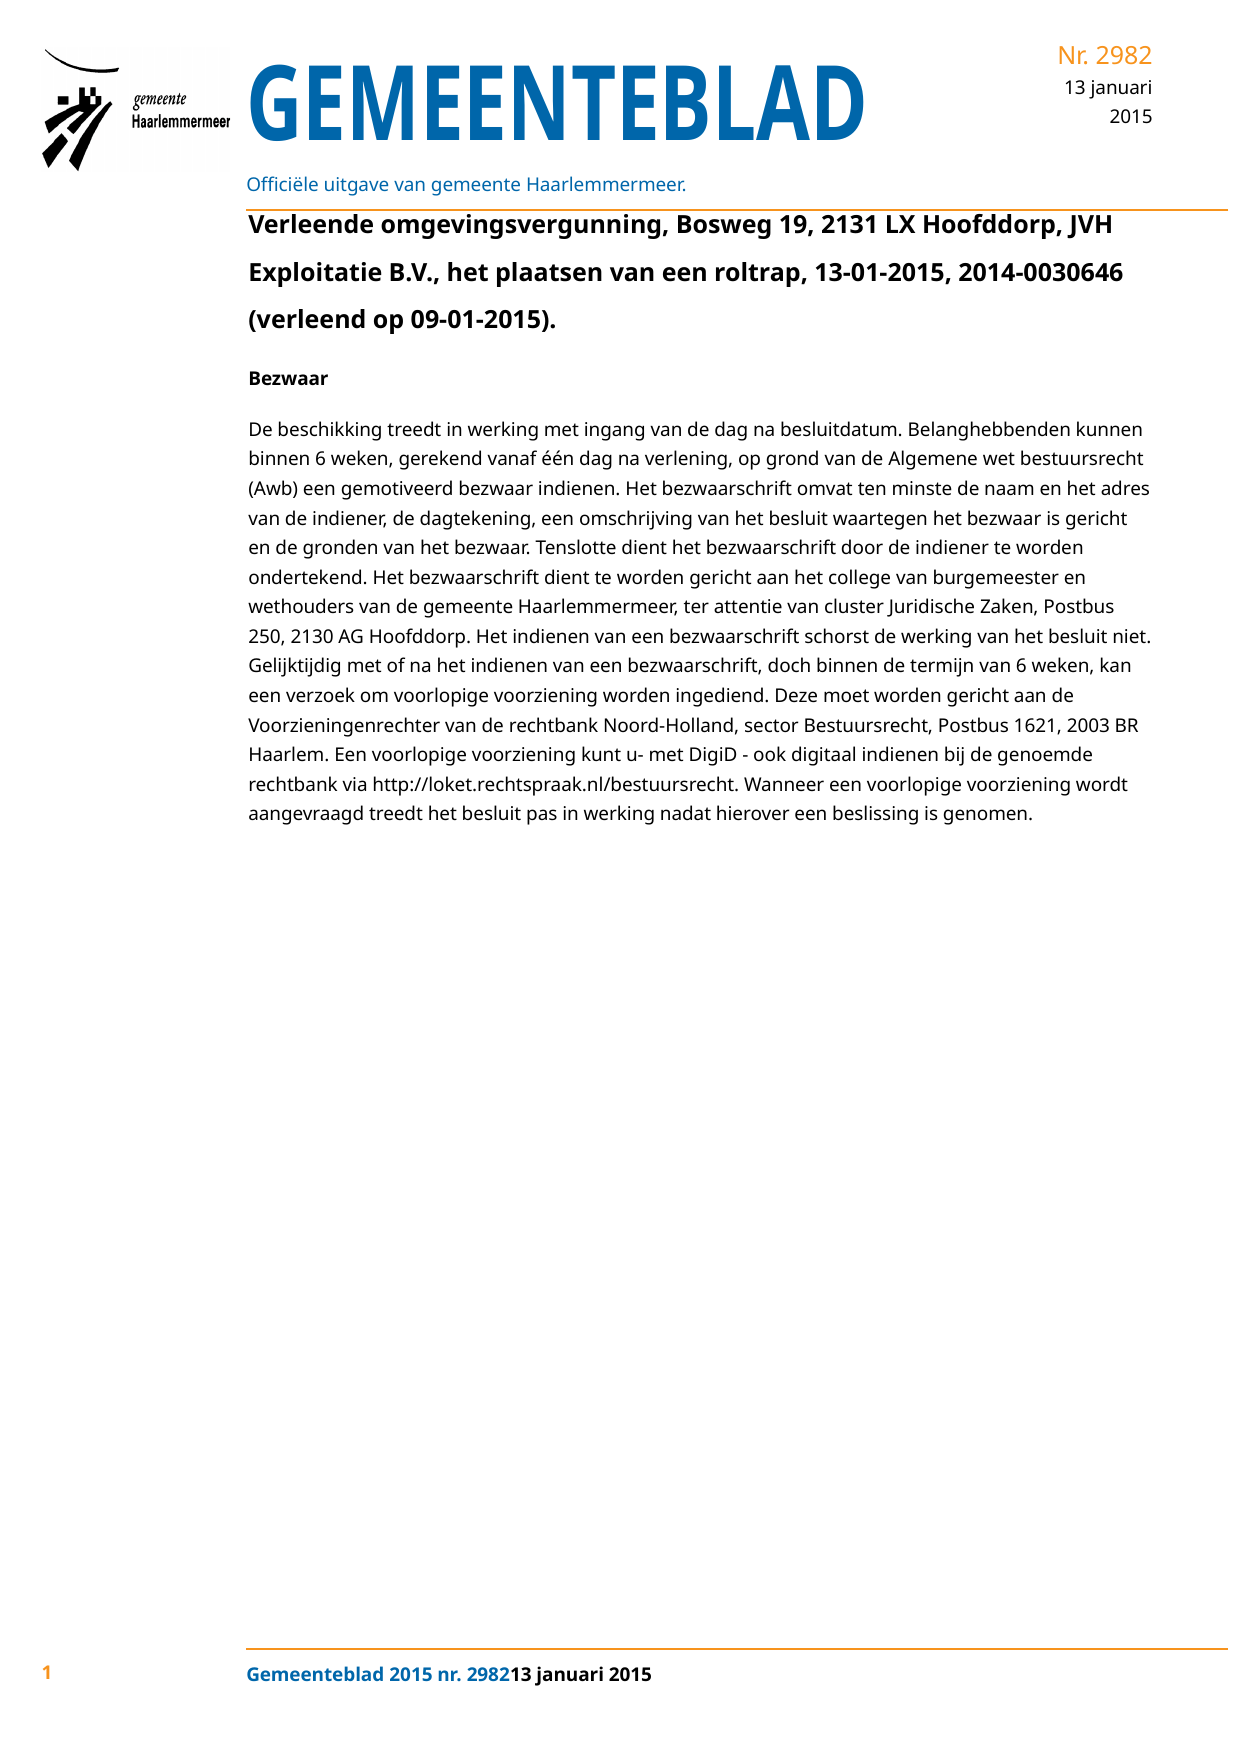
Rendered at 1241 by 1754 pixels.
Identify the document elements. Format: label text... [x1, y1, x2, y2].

text Bezwaar [248, 366, 1152, 391]
picture [41, 47, 231, 172]
text De beschikking treedt in werking met ingang van de dag na besluitdatum. Belanghebbenden kunnen binnen 6 weken, gerekend vanaf één dag na verlening, op grond van de Algemene wet bestuursrecht (Awb) een gemotiveerd bezwaar indienen. Het bezwaarschrift omvat ten minste de naam en het adres van de indiener, de dagtekening, een omschrijving van het besluit waartegen het bezwaar is gericht en de gronden van het bezwaar. Tenslotte dient het bezwaarschrift door de indiener te worden ondertekend. Het bezwaarschrift dient te worden gericht aan het college van burgemeester en wethouders van de gemeente Haarlemmermeer, ter attentie van cluster Juridische Zaken, Postbus 250, 2130 AG Hoofddorp. Het indienen van een bezwaarschrift schorst de werking van het besluit niet. Gelijktijdig met of na het indienen van een bezwaarschrift, doch binnen de termijn van 6 weken, kan een verzoek om voorlopige voorziening worden ingediend. Deze moet worden gericht aan de Voorzieningenrechter van de rechtbank Noord-Holland, sector Bestuursrecht, Postbus 1621, 2003 BR Haarlem. Een voorlopige voorziening kunt u- met DigiD - ook digitaal indienen bij de genoemde rechtbank via http://loket.rechtspraak.nl/bestuursrecht. Wanneer een voorlopige voorziening wordt aangevraagd treedt het besluit pas in werking nadat hierover een beslissing is genomen. [248, 416, 1152, 826]
text Verleende omgevingsvergunning, Bosweg 19, 2131 LX Hoofddorp, JVH Exploitat­ie B.V., het plaatsen van een roltrap, 13-01-2015, 2014-0030646 (verleend op 09-01-2015). [248, 211, 1152, 336]
